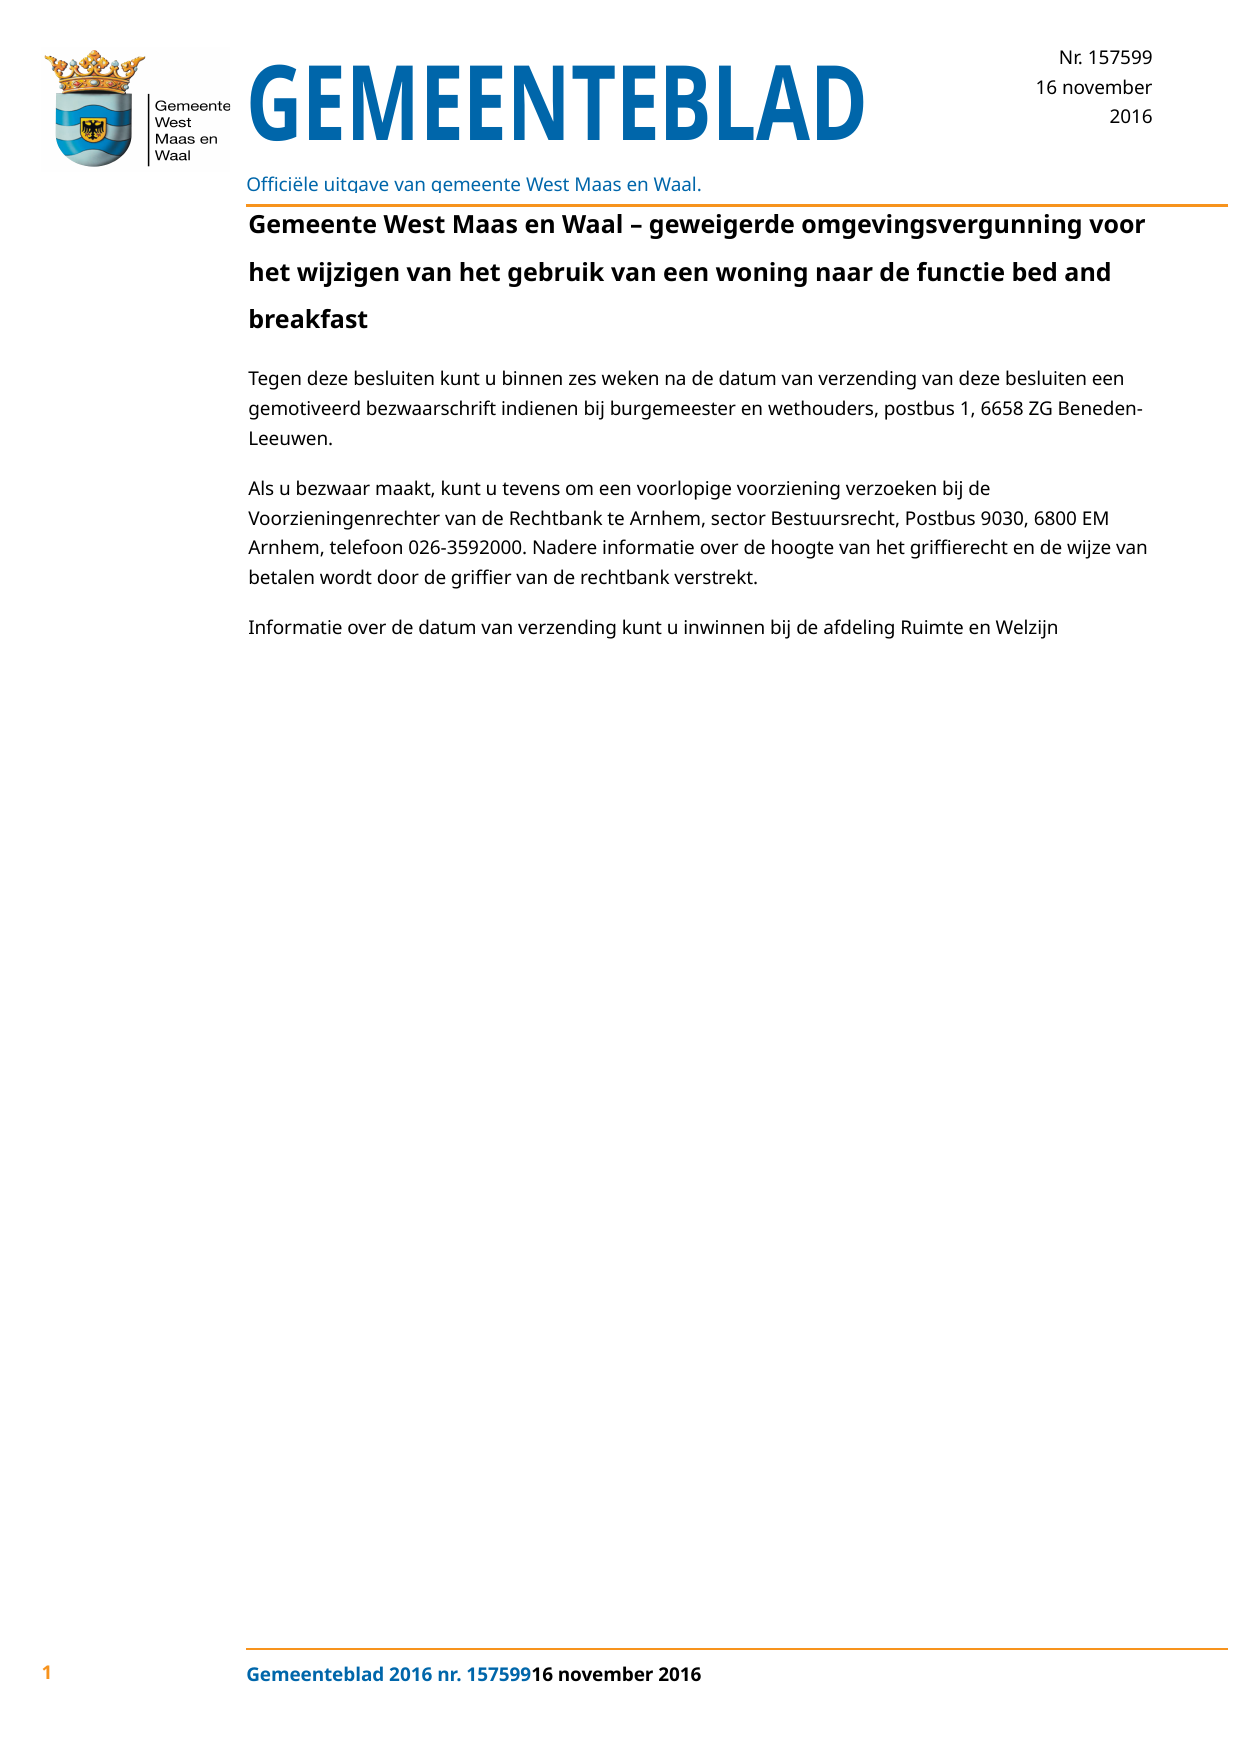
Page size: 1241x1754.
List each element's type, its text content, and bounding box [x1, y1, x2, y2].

text Informatie over de datum van verzending kunt u inwinnen bij de afdeling Ruimte en Welzijn [248, 614, 1152, 640]
text Gemeente West Maas en Waal – geweigerde omgevingsvergunning voor het wijzigen van het gebruik van een woning naar de functie bed and breakfast [248, 207, 1152, 336]
text Als u bezwaar maakt, kunt u tevens om een voorlopige voorziening verzoeken bij de Voorzieningenrechter van de Rechtbank te Arnhem, sector Bestuursrecht, Postbus 9030, 6800 EM Arnhem, telefoon 026-3592000. Nadere informatie over de hoogte van het griffierecht en de wijze van betalen wordt door de griffier van de rechtbank verstrekt. [248, 475, 1152, 589]
text Tegen deze besluiten kunt u binnen zes weken na de datum van verzending van deze besluiten een gemotiveerd bezwaarschrift indienen bij burgemeester en wethouders, postbus 1, 6658 ZG Beneden-Leeuwen. [248, 366, 1152, 450]
picture [41, 47, 231, 172]
